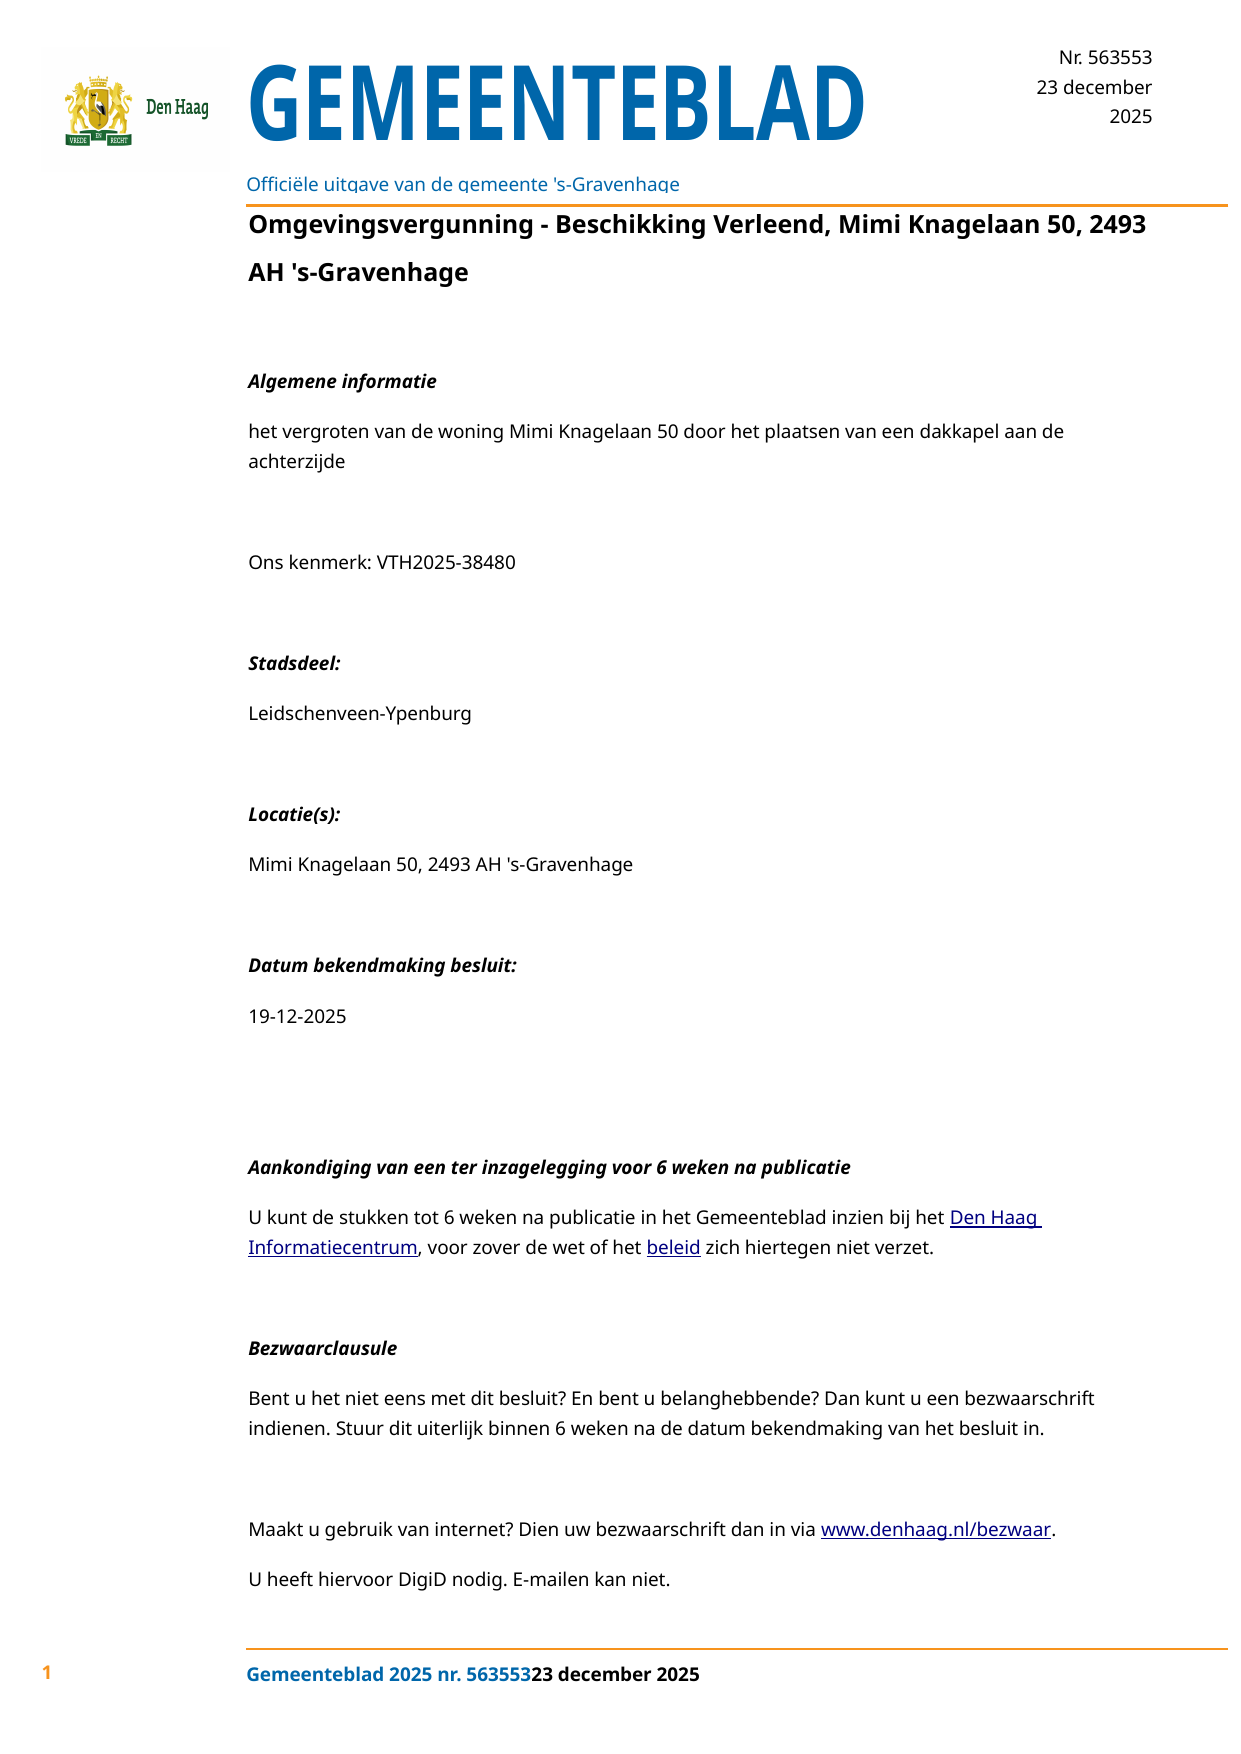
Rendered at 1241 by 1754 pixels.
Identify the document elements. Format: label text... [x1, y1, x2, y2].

text Omgevingsvergunning - Beschikking Verleend, Mimi Knagelaan 50, 2493 AH 's-Gravenhage [248, 207, 1152, 288]
text U kunt de stukken tot 6 weken na publicatie in het Gemeenteblad inzien bij het Den Haag Informatiecentrum, voor zover de wet of het beleid zich hiertegen niet verzet. [248, 1204, 1152, 1260]
text Ons kenmerk: VTH2025-38480 [248, 549, 1152, 575]
text Bezwaarclausule [248, 1335, 1152, 1361]
text Locatie(s): [248, 801, 1152, 827]
text Datum bekendmaking besluit: [248, 952, 1152, 978]
text het vergroten van de woning Mimi Knagelaan 50 door het plaatsen van een dakkapel aan de achterzijde [248, 419, 1152, 474]
text Algemene informatie [248, 368, 1152, 394]
text Mimi Knagelaan 50, 2493 AH 's-Gravenhage [248, 852, 1152, 877]
text Leidschenveen-Ypenburg [248, 700, 1152, 726]
text Aankondiging van een ter inzagelegging voor 6 weken na publicatie [248, 1154, 1152, 1180]
text Maakt u gebruik van internet? Dien uw bezwaarschrift dan in via www.denhaag.nl/bezwaar. [248, 1516, 1152, 1542]
text U heeft hiervoor DigiD nodig. E-mailen kan niet. [248, 1566, 1152, 1592]
text Bent u het niet eens met dit besluit? En bent u belanghebbende? Dan kunt u een bezwaarschrift indienen. Stuur dit uiterlijk binnen 6 weken na de datum bekendmaking van het besluit in. [248, 1385, 1152, 1441]
text 19-12-2025 [248, 1003, 1152, 1029]
picture [41, 47, 231, 172]
text Stadsdeel: [248, 650, 1152, 676]
